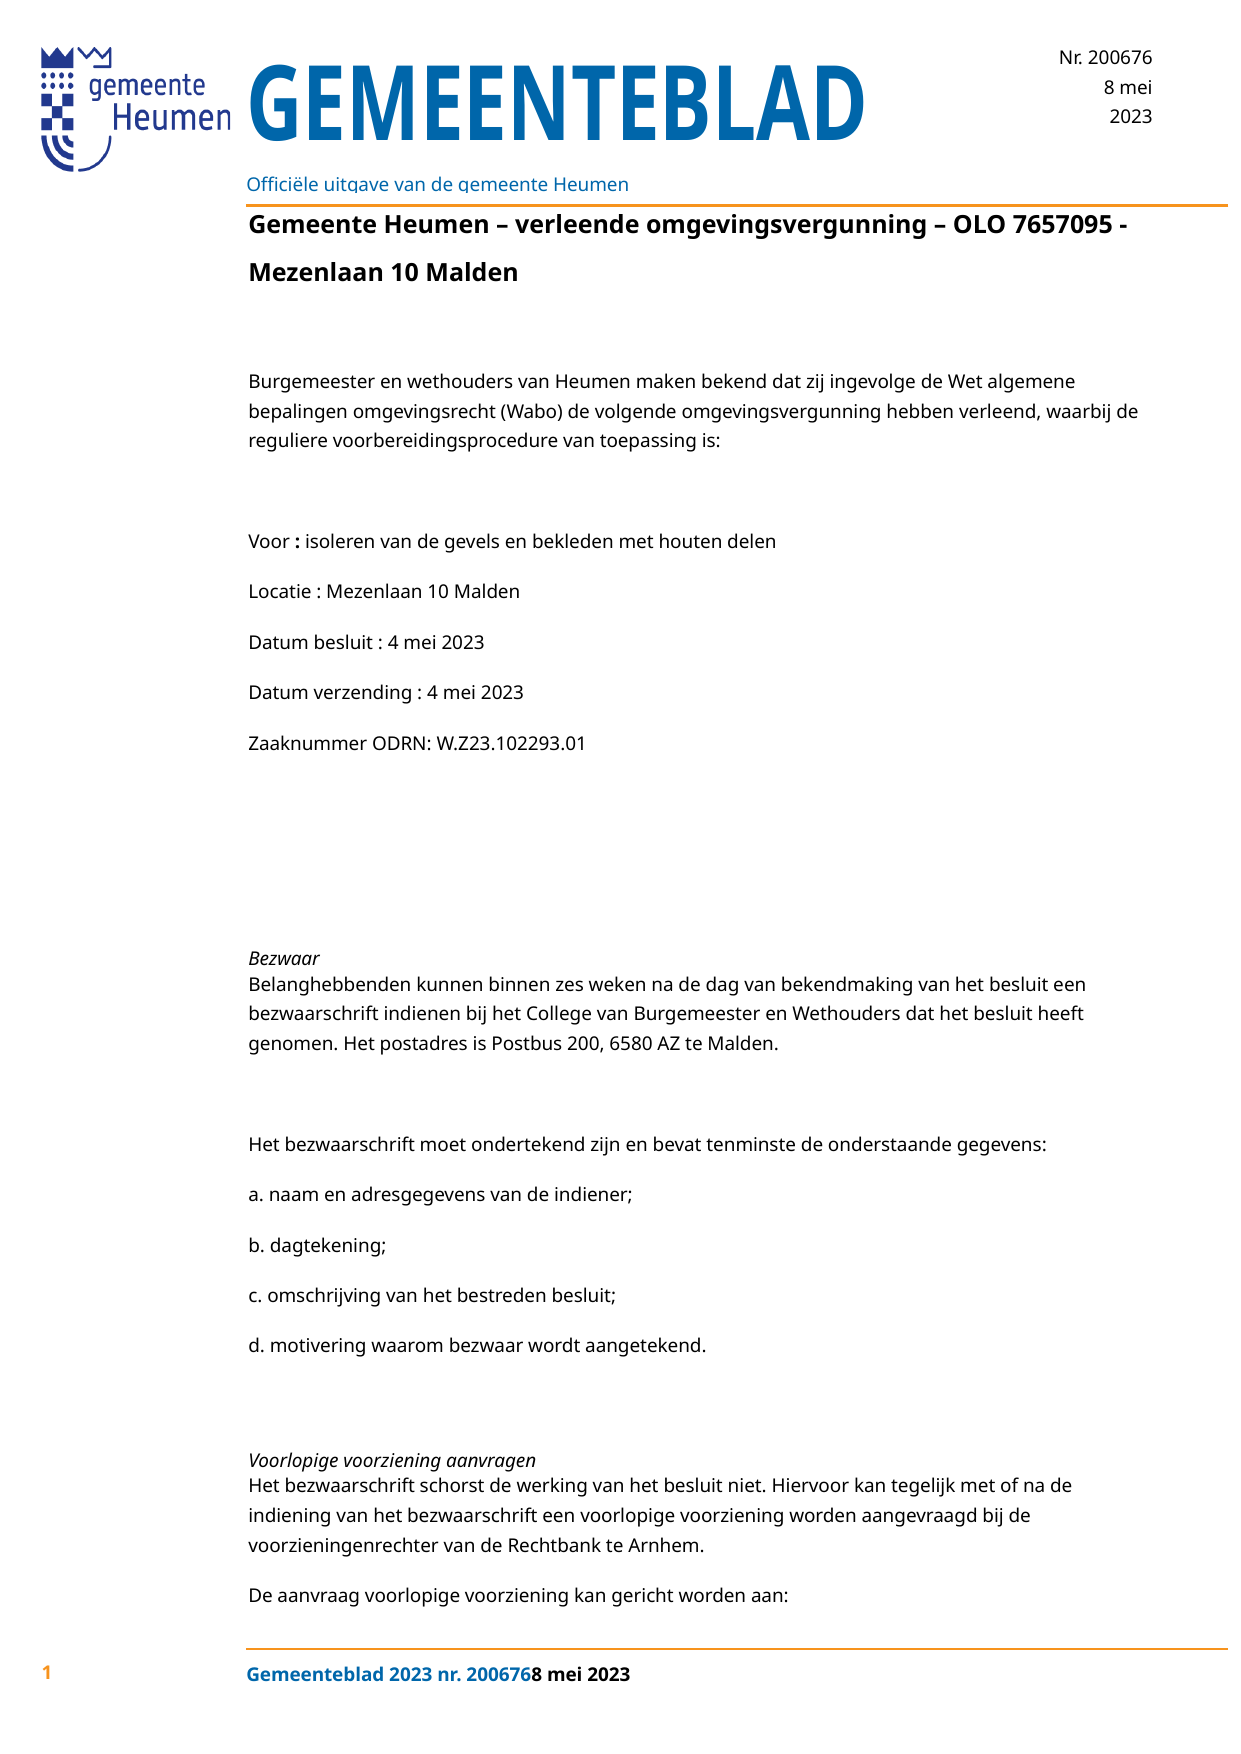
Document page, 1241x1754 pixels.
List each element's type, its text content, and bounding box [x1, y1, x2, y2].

text Locatie : Mezenlaan 10 Malden [248, 579, 1152, 604]
text c. omschrijving van het bestreden besluit; [248, 1282, 1152, 1308]
text Het bezwaarschrift schorst de werking van het besluit niet. Hiervoor kan tegelijk met of na de indiening van het bezwaarschrift een voorlopige voorziening worden aangevraagd bij de voorzieningenrechter van de Rechtbank te Arnhem. [248, 1473, 1152, 1558]
text a. naam en adresgegevens van de indiener; [248, 1181, 1152, 1207]
text Het bezwaarschrift moet ondertekend zijn en bevat tenminste de onderstaande gegevens: [248, 1131, 1152, 1157]
text Voorlopige voorziening aanvragen [248, 1447, 1152, 1473]
text b. dagtekening; [248, 1232, 1152, 1257]
picture [41, 47, 231, 172]
text Zaaknummer ODRN: W.Z23.102293.01 [248, 730, 1152, 756]
text d. motivering waarom bezwaar wordt aangetekend. [248, 1333, 1152, 1358]
text Gemeente Heumen – verleende omgevingsvergunning – OLO 7657095 - Mezenlaan 10 Malden [248, 207, 1152, 288]
text Datum besluit : 4 mei 2023 [248, 629, 1152, 655]
text Voor : isoleren van de gevels en bekleden met houten delen [248, 528, 1152, 554]
text Belanghebbenden kunnen binnen zes weken na de dag van bekendmaking van het besluit een bezwaarschrift indienen bij het College van Burgemeester en Wethouders dat het besluit heeft genomen. Het postadres is Postbus 200, 6580 AZ te Malden. [248, 971, 1152, 1056]
text Burgemeester en wethouders van Heumen maken bekend dat zij ingevolge de Wet algemene bepalingen omgevingsrecht (Wabo) de volgende omgevingsvergunning hebben verleend, waarbij de reguliere voorbereidingsprocedure van toepassing is: [248, 368, 1152, 453]
text Bezwaar [248, 945, 1152, 971]
text De aanvraag voorlopige voorziening kan gericht worden aan: [248, 1582, 1152, 1608]
text Datum verzending : 4 mei 2023 [248, 679, 1152, 705]
